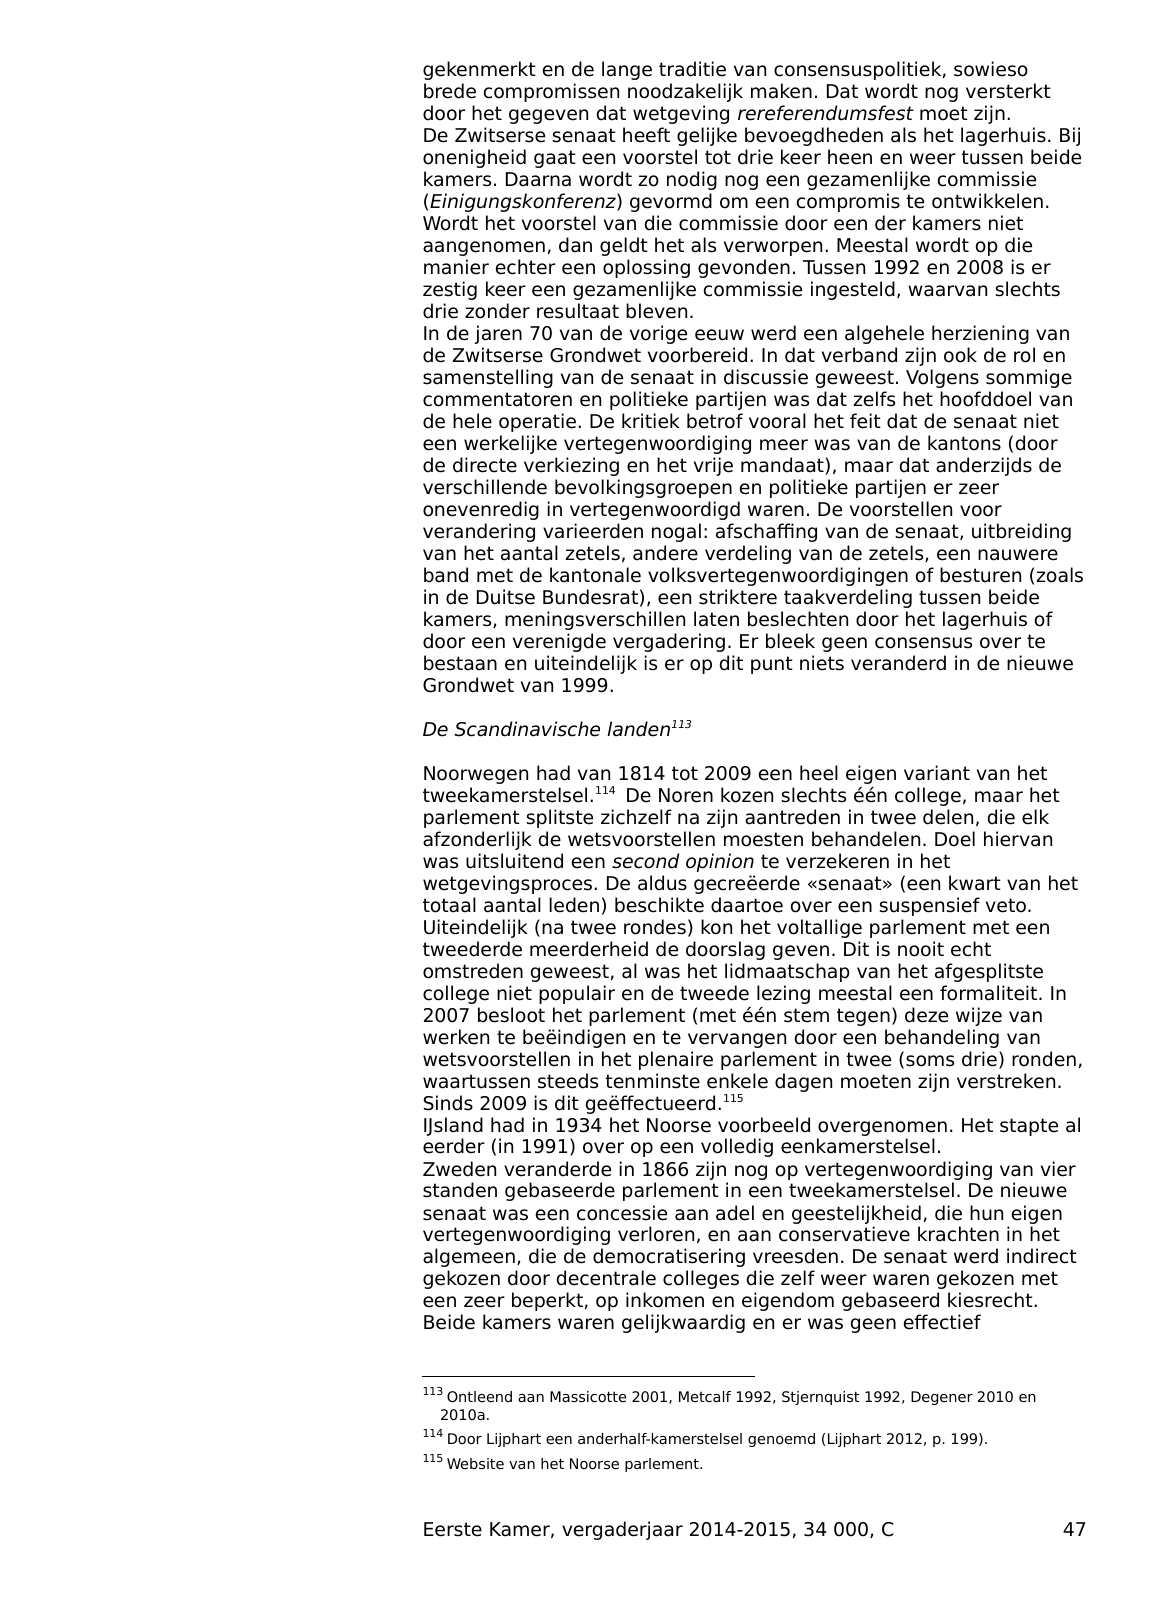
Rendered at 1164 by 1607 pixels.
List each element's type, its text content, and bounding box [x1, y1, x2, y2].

text IJsland had in 1934 het Noorse voorbeeld overgenomen. Het stapte al eerder (in 1991) over op een volledig eenkamerstelsel. [422, 1114, 1087, 1158]
text Zweden veranderde in 1866 zijn nog op vertegenwoordiging van vier standen gebaseerde parlement in een tweekamerstelsel. De nieuwe senaat was een concessie aan adel en geestelijkheid, die hun eigen vertegenwoordiging verloren, en aan conservatieve krachten in het algemeen, die de democratisering vreesden. De senaat werd indirect gekozen door decentrale colleges die zelf weer waren gekozen met een zeer beperkt, op inkomen en eigendom gebaseerd kiesrecht. Beide kamers waren gelijkwaardig en er was geen effectief [422, 1158, 1087, 1334]
text Noorwegen had van 1814 tot 2009 een heel eigen variant van het tweekamerstelsel. De Noren kozen slechts één college, maar het parlement splitste zichzelf na zijn aantreden in twee delen, die elk afzonderlijk de wetsvoorstellen moesten behandelen. Doel hiervan was uitsluitend een second opinion te verzekeren in het wetgevingsproces. De aldus gecreëerde «senaat» (een kwart van het totaal aantal leden) beschikte daartoe over een suspensief veto. Uiteindelijk (na twee rondes) kon het voltallige parlement met een tweederde meerderheid de doorslag geven. Dit is nooit echt omstreden geweest, al was het lidmaatschap van het afgesplitste college niet populair en de tweede lezing meestal een formaliteit. In 2007 besloot het parlement (met één stem tegen) deze wijze van werken te beëindigen en te vervangen door een behandeling van wetsvoorstellen in het plenaire parlement in twee (soms drie) ronden, waartussen steeds tenminste enkele dagen moeten zijn verstreken. Sinds 2009 is dit geëffectueerd. [422, 763, 1087, 1114]
text Website van het Noorse parlement. [422, 1452, 1087, 1474]
subtitle De Scandinavische landen [422, 719, 1087, 741]
text In de jaren 70 van de vorige eeuw werd een algehele herziening van de Zwitserse Grondwet voorbereid. In dat verband zijn ook de rol en samenstelling van de senaat in discussie geweest. Volgens sommige commentatoren en politieke partijen was dat zelfs het hoofddoel van de hele operatie. De kritiek betrof vooral het feit dat de senaat niet een werkelijke vertegenwoordiging meer was van de kantons (door de directe verkiezing en het vrije mandaat), maar dat anderzijds de verschillende bevolkingsgroepen en politieke partijen er zeer onevenredig in vertegenwoordigd waren. De voorstellen voor verandering varieerden nogal: afschaffing van de senaat, uitbreiding van het aantal zetels, andere verdeling van de zetels, een nauwere band met de kantonale volksvertegenwoordigingen of besturen (zoals in de Duitse Bundesrat), een striktere taakverdeling tussen beide kamers, meningsverschillen laten beslechten door het lagerhuis of door een verenigde vergadering. Er bleek geen consensus over te bestaan en uiteindelijk is er op dit punt niets veranderd in de nieuwe Grondwet van 1999. [422, 323, 1087, 696]
text De Zwitserse senaat heeft gelijke bevoegdheden als het lagerhuis. Bij onenigheid gaat een voorstel tot drie keer heen en weer tussen beide kamers. Daarna wordt zo nodig nog een gezamenlijke commissie (Einigungskonferenz) gevormd om een compromis te ontwikkelen. Wordt het voorstel van die commissie door een der kamers niet aangenomen, dan geldt het als verworpen. Meestal wordt op die manier echter een oplossing gevonden. Tussen 1992 en 2008 is er zestig keer een gezamenlijke commissie ingesteld, waarvan slechts drie zonder resultaat bleven. [422, 125, 1087, 323]
text Ontleend aan Massicotte 2001, Metcalf 1992, Stjernquist 1992, Degener 2010 en 2010a. [422, 1385, 1087, 1424]
text Door Lijphart een anderhalf-kamerstelsel genoemd (Lijphart 2012, p. 199). [422, 1427, 1087, 1449]
text gekenmerkt en de lange traditie van consensuspolitiek, sowieso brede compromissen noodzakelijk maken. Dat wordt nog versterkt door het gegeven dat wetgeving rereferendumsfest moet zijn. [422, 59, 1087, 125]
